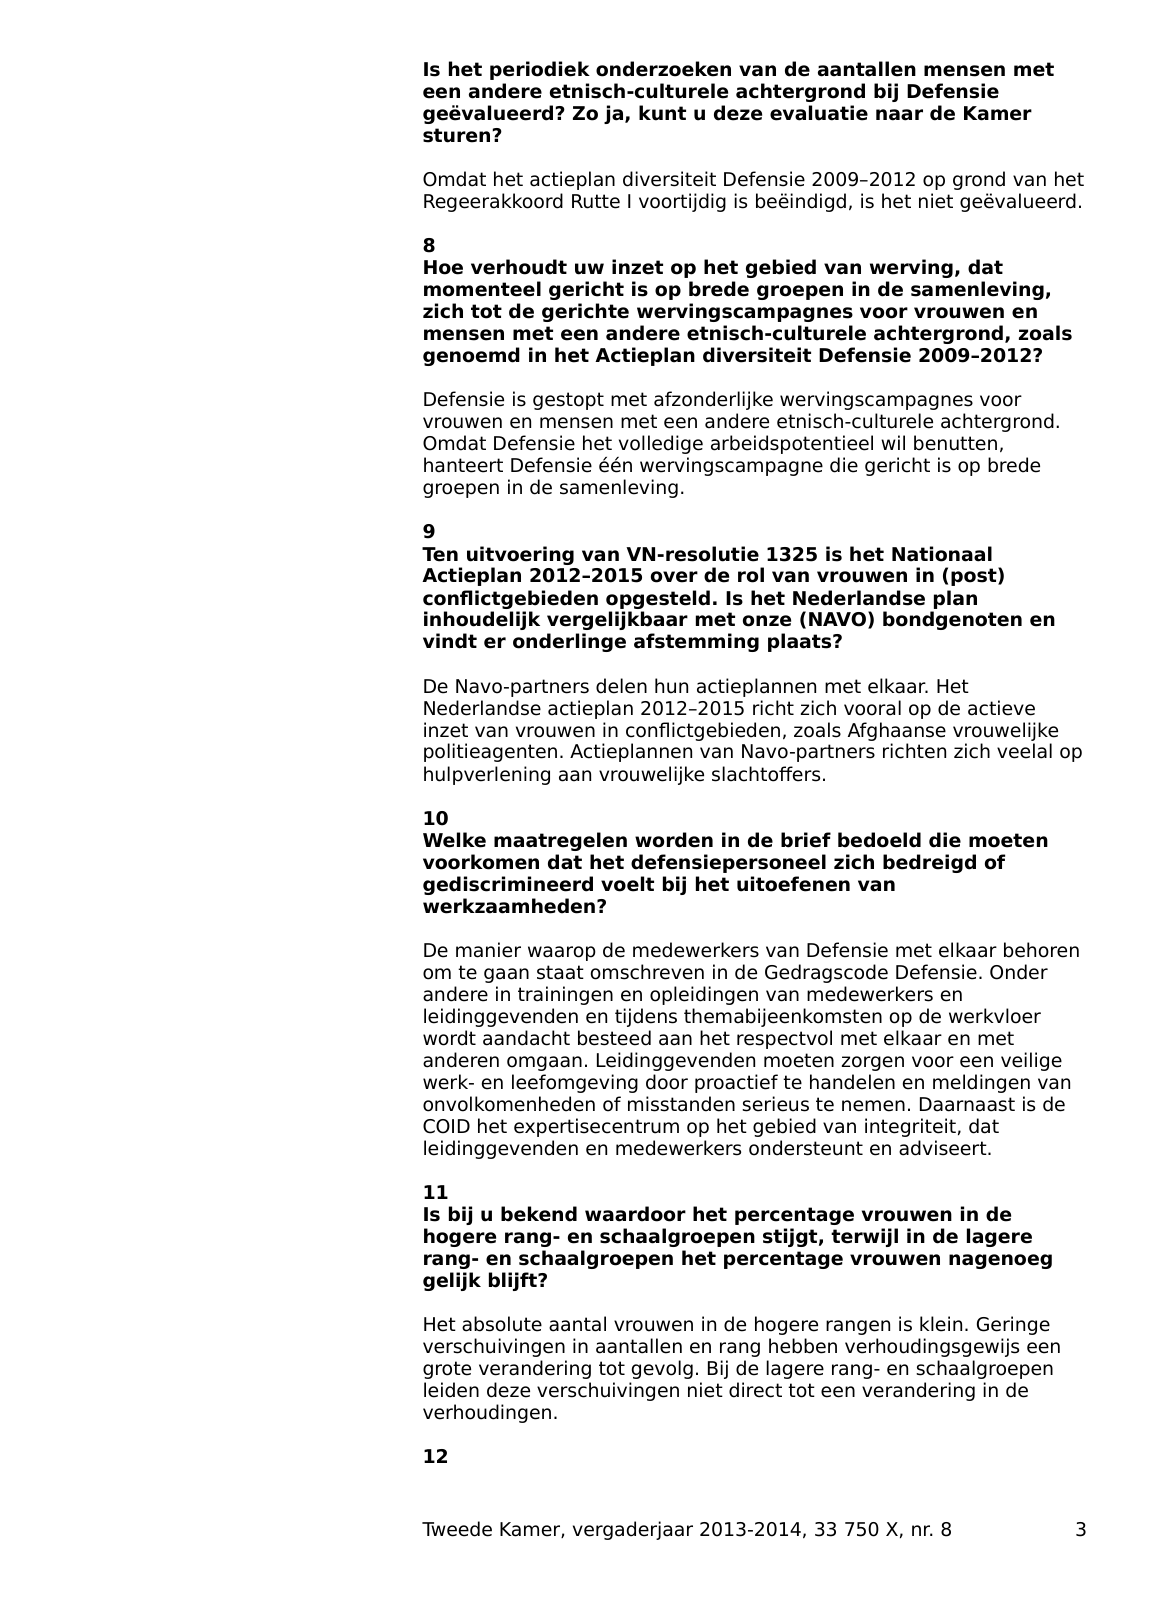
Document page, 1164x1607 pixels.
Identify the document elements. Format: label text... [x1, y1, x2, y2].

text 9 [422, 521, 1087, 543]
text 10 [422, 808, 1087, 829]
text Het absolute aantal vrouwen in de hogere rangen is klein. Geringe verschuivingen in aantallen en rang hebben verhoudingsgewijs een grote verandering tot gevolg. Bij de lagere rang- en schaalgroepen leiden deze verschuivingen niet direct tot een verandering in de verhoudingen. [422, 1314, 1087, 1424]
text De Navo-partners delen hun actieplannen met elkaar. Het Nederlandse actieplan 2012–2015 richt zich vooral op de actieve inzet van vrouwen in conflictgebieden, zoals Afghaanse vrouwelijke politieagenten. Actieplannen van Navo-partners richten zich veelal op hulpverlening aan vrouwelijke slachtoffers. [422, 676, 1087, 785]
text 11 [422, 1182, 1087, 1204]
text 8 [422, 235, 1087, 257]
text Ten uitvoering van VN-resolutie 1325 is het Nationaal Actieplan 2012–2015 over de rol van vrouwen in (post) conflictgebieden opgesteld. Is het Nederlandse plan inhoudelijk vergelijkbaar met onze (NAVO) bondgenoten en vindt er onderlinge afstemming plaats? [422, 543, 1087, 653]
text Omdat het actieplan diversiteit Defensie 2009–2012 op grond van het Regeerakkoord Rutte I voortijdig is beëindigd, is het niet geëvalueerd. [422, 169, 1087, 213]
text De manier waarop de medewerkers van Defensie met elkaar behoren om te gaan staat omschreven in de Gedragscode Defensie. Onder andere in trainingen en opleidingen van medewerkers en leidinggevenden en tijdens themabijeenkomsten op de werkvloer wordt aandacht besteed aan het respectvol met elkaar en met anderen omgaan. Leidinggevenden moeten zorgen voor een veilige werk- en leefomgeving door proactief te handelen en meldingen van onvolkomenheden of misstanden serieus te nemen. Daarnaast is de COID het expertisecentrum op het gebied van integriteit, dat leidinggevenden en medewerkers ondersteunt en adviseert. [422, 940, 1087, 1159]
text Welke maatregelen worden in de brief bedoeld die moeten voorkomen dat het defensiepersoneel zich bedreigd of gediscrimineerd voelt bij het uitoefenen van werkzaamheden? [422, 829, 1087, 917]
text Is het periodiek onderzoeken van de aantallen mensen met een andere etnisch-culturele achtergrond bij Defensie geëvalueerd? Zo ja, kunt u deze evaluatie naar de Kamer sturen? [422, 59, 1087, 147]
text 12 [422, 1446, 1087, 1468]
text Hoe verhoudt uw inzet op het gebied van werving, dat momenteel gericht is op brede groepen in de samenleving, zich tot de gerichte wervingscampagnes voor vrouwen en mensen met een andere etnisch-culturele achtergrond, zoals genoemd in het Actieplan diversiteit Defensie 2009–2012? [422, 257, 1087, 367]
text Defensie is gestopt met afzonderlijke wervingscampagnes voor vrouwen en mensen met een andere etnisch-culturele achtergrond. Omdat Defensie het volledige arbeidspotentieel wil benutten, hanteert Defensie één wervingscampagne die gericht is op brede groepen in de samenleving. [422, 389, 1087, 499]
text Is bij u bekend waardoor het percentage vrouwen in de hogere rang- en schaalgroepen stijgt, terwijl in de lagere rang- en schaalgroepen het percentage vrouwen nagenoeg gelijk blijft? [422, 1204, 1087, 1292]
